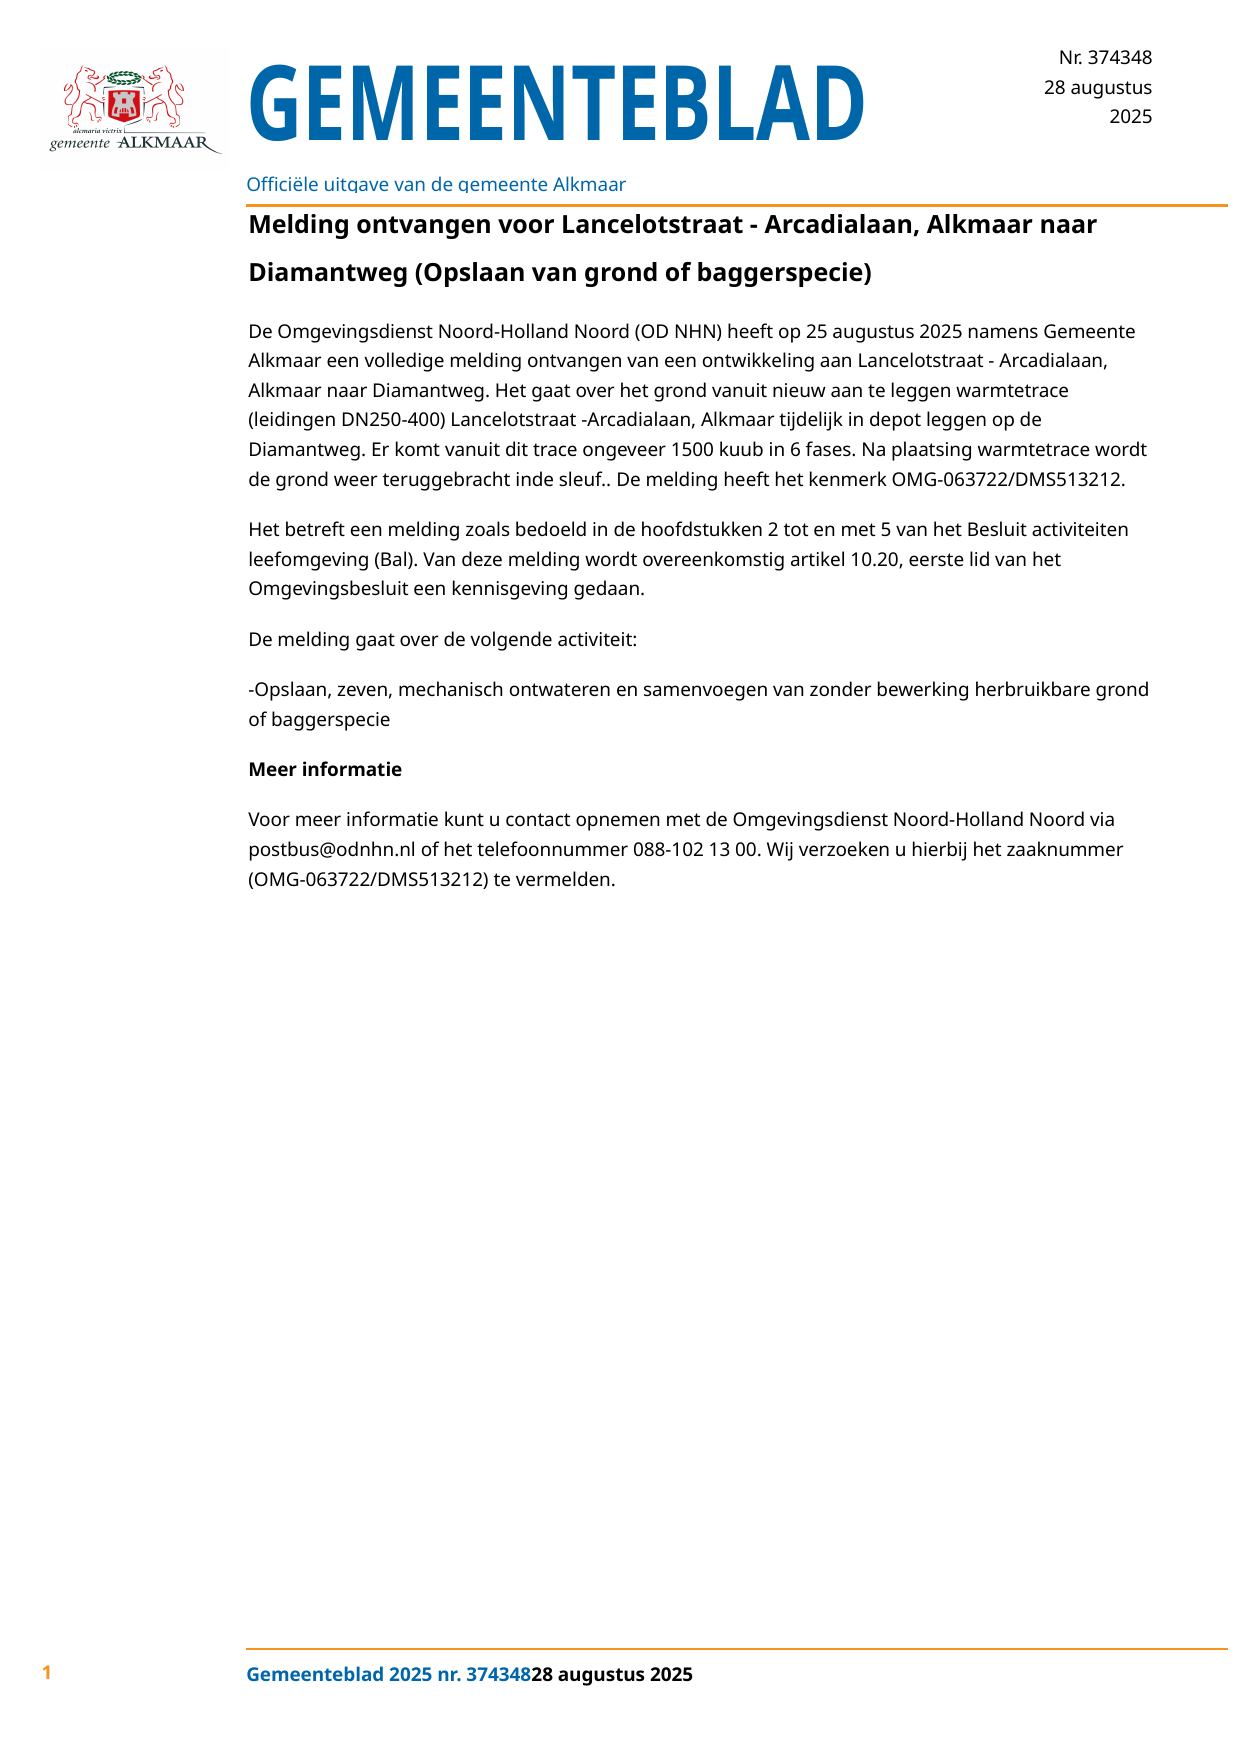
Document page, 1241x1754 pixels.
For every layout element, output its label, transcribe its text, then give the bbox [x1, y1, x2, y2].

text Melding ontvangen voor Lancelotstraat - Arcadialaan, Alkmaar naar Diamantweg (Opslaan van grond of baggerspecie) [248, 207, 1152, 288]
text Het betreft een melding zoals bedoeld in de hoofdstukken 2 tot en met 5 van het Besluit activiteiten leefomgeving (Bal). Van deze melding wordt overeenkomstig artikel 10.20, eerste lid van het Omgevingsbesluit een kennisgeving gedaan. [248, 516, 1152, 601]
text Meer informatie [248, 756, 1152, 782]
picture [41, 47, 231, 172]
text De melding gaat over de volgende activiteit: [248, 626, 1152, 652]
text Voor meer informatie kunt u contact opnemen met de Omgevingsdienst Noord-Holland Noord via postbus@odnhn.nl of het telefoonnummer 088-102 13 00. Wij verzoeken u hierbij het zaaknummer (OMG-063722/DMS513212) te vermelden. [248, 807, 1152, 892]
text -Opslaan, zeven, mechanisch ontwateren en samenvoegen van zonder bewerking herbruikbare grond of baggerspecie [248, 676, 1152, 732]
text De Omgevingsdienst Noord-Holland Noord (OD NHN) heeft op 25 augustus 2025 namens Gemeente Alkmaar een volledige melding ontvangen van een ontwikkeling aan Lancelotstraat - Arcadialaan, Alkmaar naar Diamantweg. Het gaat over het grond vanuit nieuw aan te leggen warmtetrace (leidingen DN250-400) Lancelotstraat -Arcadialaan, Alkmaar tijdelijk in depot leggen op de Diamantweg. Er komt vanuit dit trace ongeveer 1500 kuub in 6 fases. Na plaatsing warmtetrace wordt de grond weer teruggebracht inde sleuf.. De melding heeft het kenmerk OMG-063722/DMS513212. [248, 318, 1152, 492]
